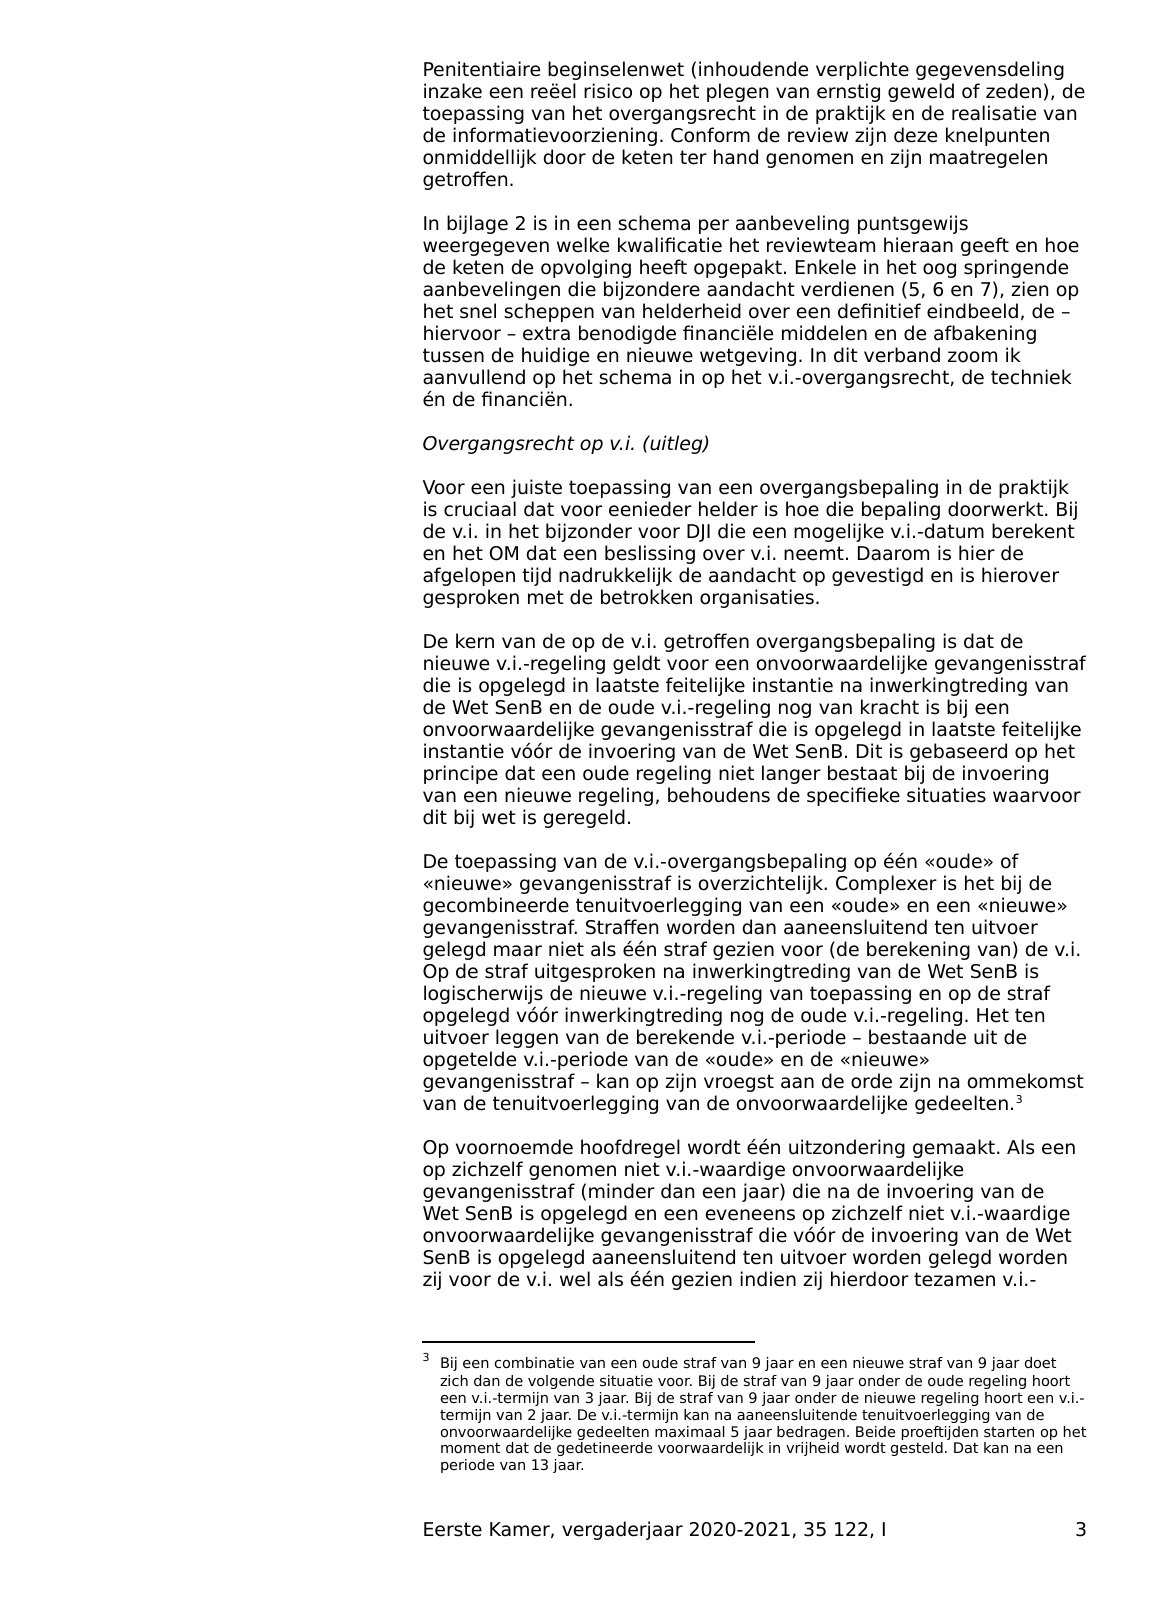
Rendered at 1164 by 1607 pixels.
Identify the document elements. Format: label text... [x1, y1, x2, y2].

text De toepassing van de v.i.-overgangsbepaling op één «oude» of «nieuwe» gevangenisstraf is overzichtelijk. Complexer is het bij de gecombineerde tenuitvoerlegging van een «oude» en een «nieuwe» gevangenisstraf. Straffen worden dan aaneensluitend ten uitvoer gelegd maar niet als één straf gezien voor (de berekening van) de v.i. Op de straf uitgesproken na inwerkingtreding van de Wet SenB is logischerwijs de nieuwe v.i.-regeling van toepassing en op de straf opgelegd vóór inwerkingtreding nog de oude v.i.-regeling. Het ten uitvoer leggen van de berekende v.i.-periode – bestaande uit de opgetelde v.i.-periode van de «oude» en de «nieuwe» gevangenisstraf – kan op zijn vroegst aan de orde zijn na ommekomst van de tenuitvoerlegging van de onvoorwaardelijke gedeelten. [422, 851, 1087, 1115]
text Voor een juiste toepassing van een overgangsbepaling in de praktijk is cruciaal dat voor eenieder helder is hoe die bepaling doorwerkt. Bij de v.i. in het bijzonder voor DJI die een mogelijke v.i.-datum berekent en het OM dat een beslissing over v.i. neemt. Daarom is hier de afgelopen tijd nadrukkelijk de aandacht op gevestigd en is hierover gesproken met de betrokken organisaties. [422, 477, 1087, 609]
text Bij een combinatie van een oude straf van 9 jaar en een nieuwe straf van 9 jaar doet zich dan de volgende situatie voor. Bij de straf van 9 jaar onder de oude regeling hoort een v.i.-termijn van 3 jaar. Bij de straf van 9 jaar onder de nieuwe regeling hoort een v.i.-termijn van 2 jaar. De v.i.-termijn kan na aaneensluitende tenuitvoerlegging van de onvoorwaardelijke gedeelten maximaal 5 jaar bedragen. Beide proeftijden starten op het moment dat de gedetineerde voorwaardelijk in vrijheid wordt gesteld. Dat kan na een periode van 13 jaar. [422, 1351, 1087, 1474]
text Op voornoemde hoofdregel wordt één uitzondering gemaakt. Als een op zichzelf genomen niet v.i.-waardige onvoorwaardelijke gevangenisstraf (minder dan een jaar) die na de invoering van de Wet SenB is opgelegd en een eveneens op zichzelf niet v.i.-waardige onvoorwaardelijke gevangenisstraf die vóór de invoering van de Wet SenB is opgelegd aaneensluitend ten uitvoer worden gelegd worden zij voor de v.i. wel als één gezien indien zij hierdoor tezamen v.i.- [422, 1137, 1087, 1291]
text In bijlage 2 is in een schema per aanbeveling puntsgewijs weergegeven welke kwalificatie het reviewteam hieraan geeft en hoe de keten de opvolging heeft opgepakt. Enkele in het oog springende aanbevelingen die bijzondere aandacht verdienen (5, 6 en 7), zien op het snel scheppen van helderheid over een definitief eindbeeld, de – hiervoor – extra benodigde financiële middelen en de afbakening tussen de huidige en nieuwe wetgeving. In dit verband zoom ik aanvullend op het schema in op het v.i.-overgangsrecht, de techniek én de financiën. [422, 213, 1087, 411]
text Penitentiaire beginselenwet (inhoudende verplichte gegevensdeling inzake een reëel risico op het plegen van ernstig geweld of zeden), de toepassing van het overgangsrecht in de praktijk en de realisatie van de informatievoorziening. Conform de review zijn deze knelpunten onmiddellijk door de keten ter hand genomen en zijn maatregelen getroffen. [422, 59, 1087, 191]
subtitle Overgangsrecht op v.i. (uitleg) [422, 433, 1087, 455]
text De kern van de op de v.i. getroffen overgangsbepaling is dat de nieuwe v.i.-regeling geldt voor een onvoorwaardelijke gevangenisstraf die is opgelegd in laatste feitelijke instantie na inwerkingtreding van de Wet SenB en de oude v.i.-regeling nog van kracht is bij een onvoorwaardelijke gevangenisstraf die is opgelegd in laatste feitelijke instantie vóór de invoering van de Wet SenB. Dit is gebaseerd op het principe dat een oude regeling niet langer bestaat bij de invoering van een nieuwe regeling, behoudens de specifieke situaties waarvoor dit bij wet is geregeld. [422, 631, 1087, 829]
